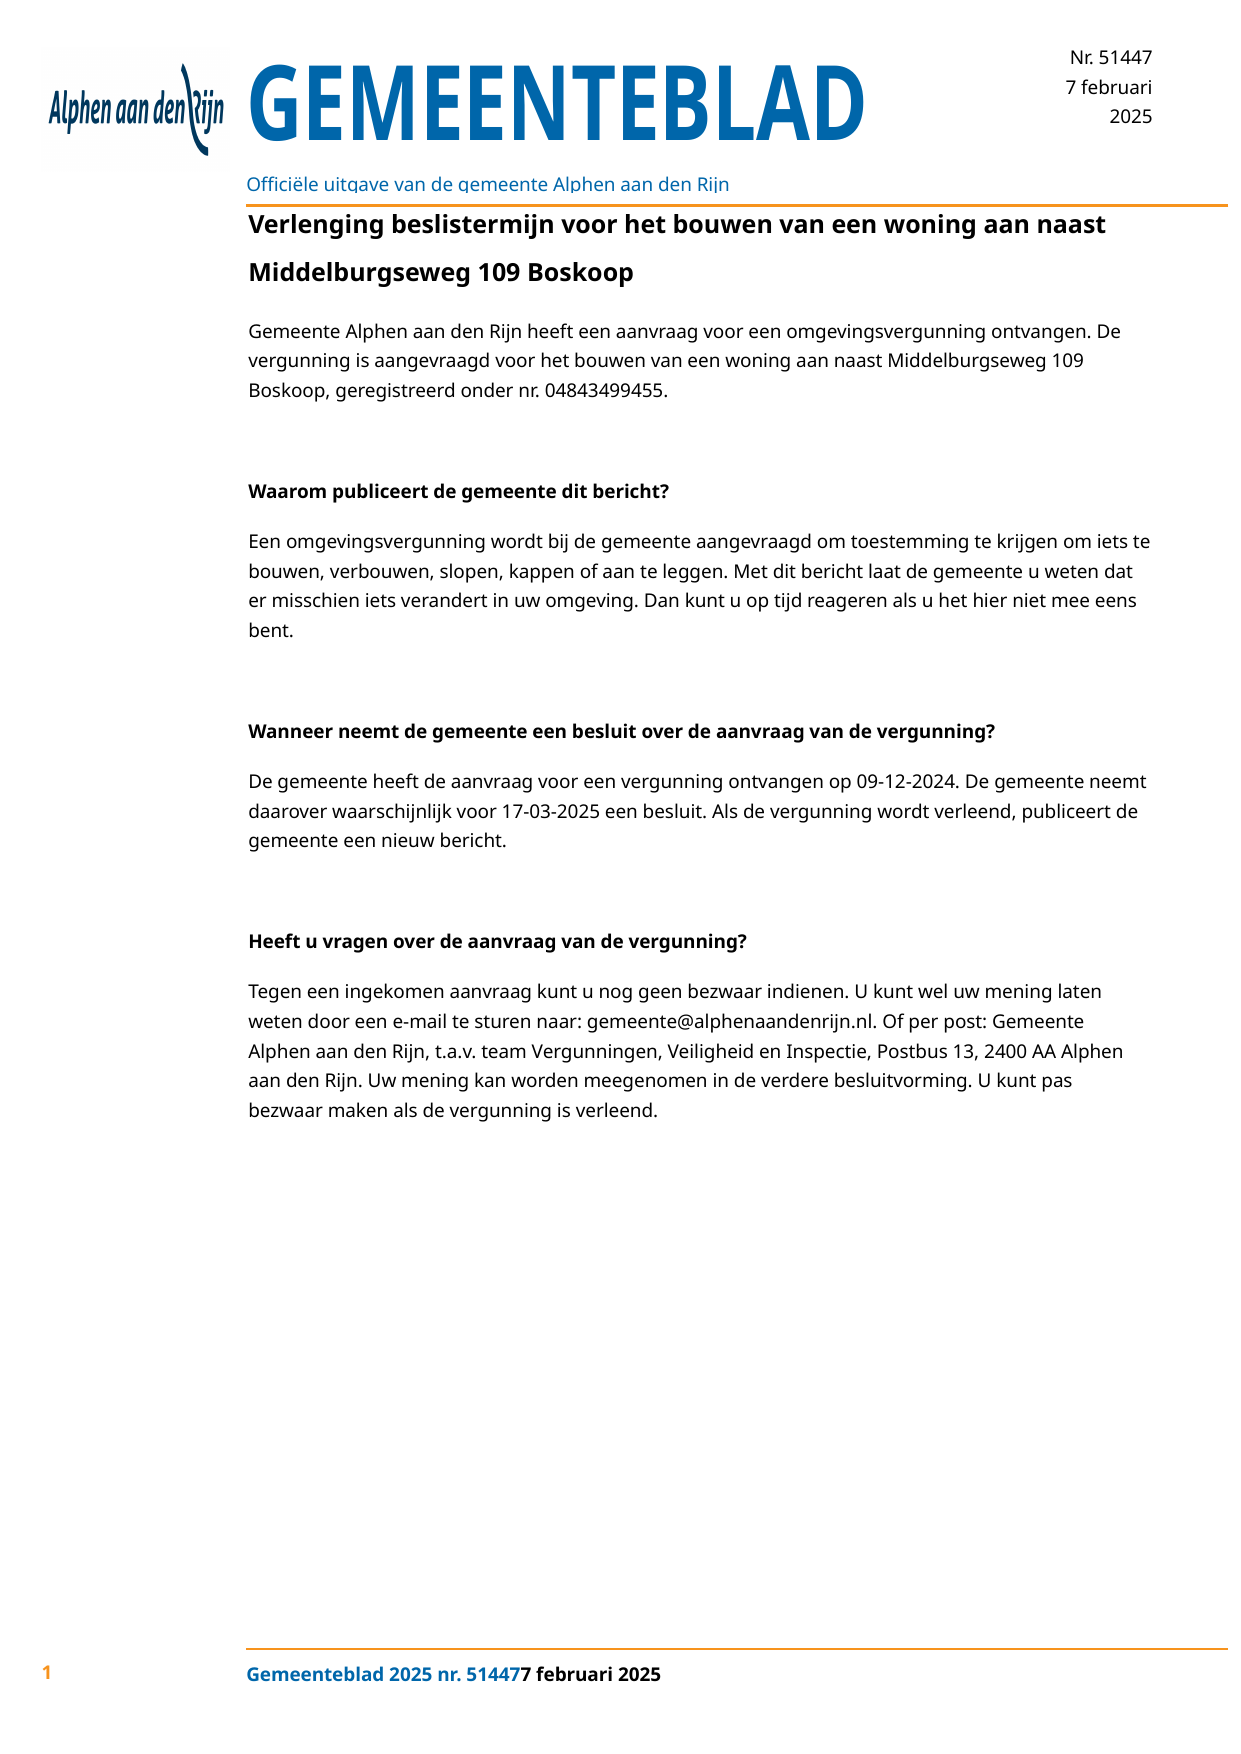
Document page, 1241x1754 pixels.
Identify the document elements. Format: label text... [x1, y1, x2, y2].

text Verlenging beslistermijn voor het bouwen van een woning aan naast Middelburgseweg 109 Boskoop [248, 207, 1152, 288]
text Tegen een ingekomen aanvraag kunt u nog geen bezwaar indienen. U kunt wel uw mening laten weten door een e-mail te sturen naar: gemeente@alphenaandenrijn.nl. Of per post: Gemeente Alphen aan den Rijn, t.a.v. team Vergunningen, Veiligheid en Inspectie, Postbus 13, 2400 AA Alphen aan den Rijn. Uw mening kan worden meegenomen in de verdere besluitvorming. U kunt pas bezwaar maken als de vergunning is verleend. [248, 979, 1152, 1123]
text Wanneer neemt de gemeente een besluit over de aanvraag van de vergunning? [248, 718, 1152, 744]
text Waarom publiceert de gemeente dit bericht? [248, 478, 1152, 504]
text De gemeente heeft de aanvraag voor een vergunning ontvangen op 09-12-2024. De gemeente neemt daarover waarschijnlijk voor 17-03-2025 een besluit. Als de vergunning wordt verleend, publiceert de gemeente een nieuw bericht. [248, 768, 1152, 853]
text Een omgevingsvergunning wordt bij de gemeente aangevraagd om toestemming te krijgen om iets te bouwen, verbouwen, slopen, kappen of aan te leggen. Met dit bericht laat de gemeente u weten dat er misschien iets verandert in uw omgeving. Dan kunt u op tijd reageren als u het hier niet mee eens bent. [248, 528, 1152, 643]
text Gemeente Alphen aan den Rijn heeft een aanvraag voor een omgevingsvergunning ontvangen. De vergunning is aangevraagd voor het bouwen van een woning aan naast Middelburgseweg 109 Boskoop, geregistreerd onder nr. 04843499455. [248, 318, 1152, 403]
picture [41, 47, 231, 172]
text Heeft u vragen over de aanvraag van de vergunning? [248, 928, 1152, 954]
